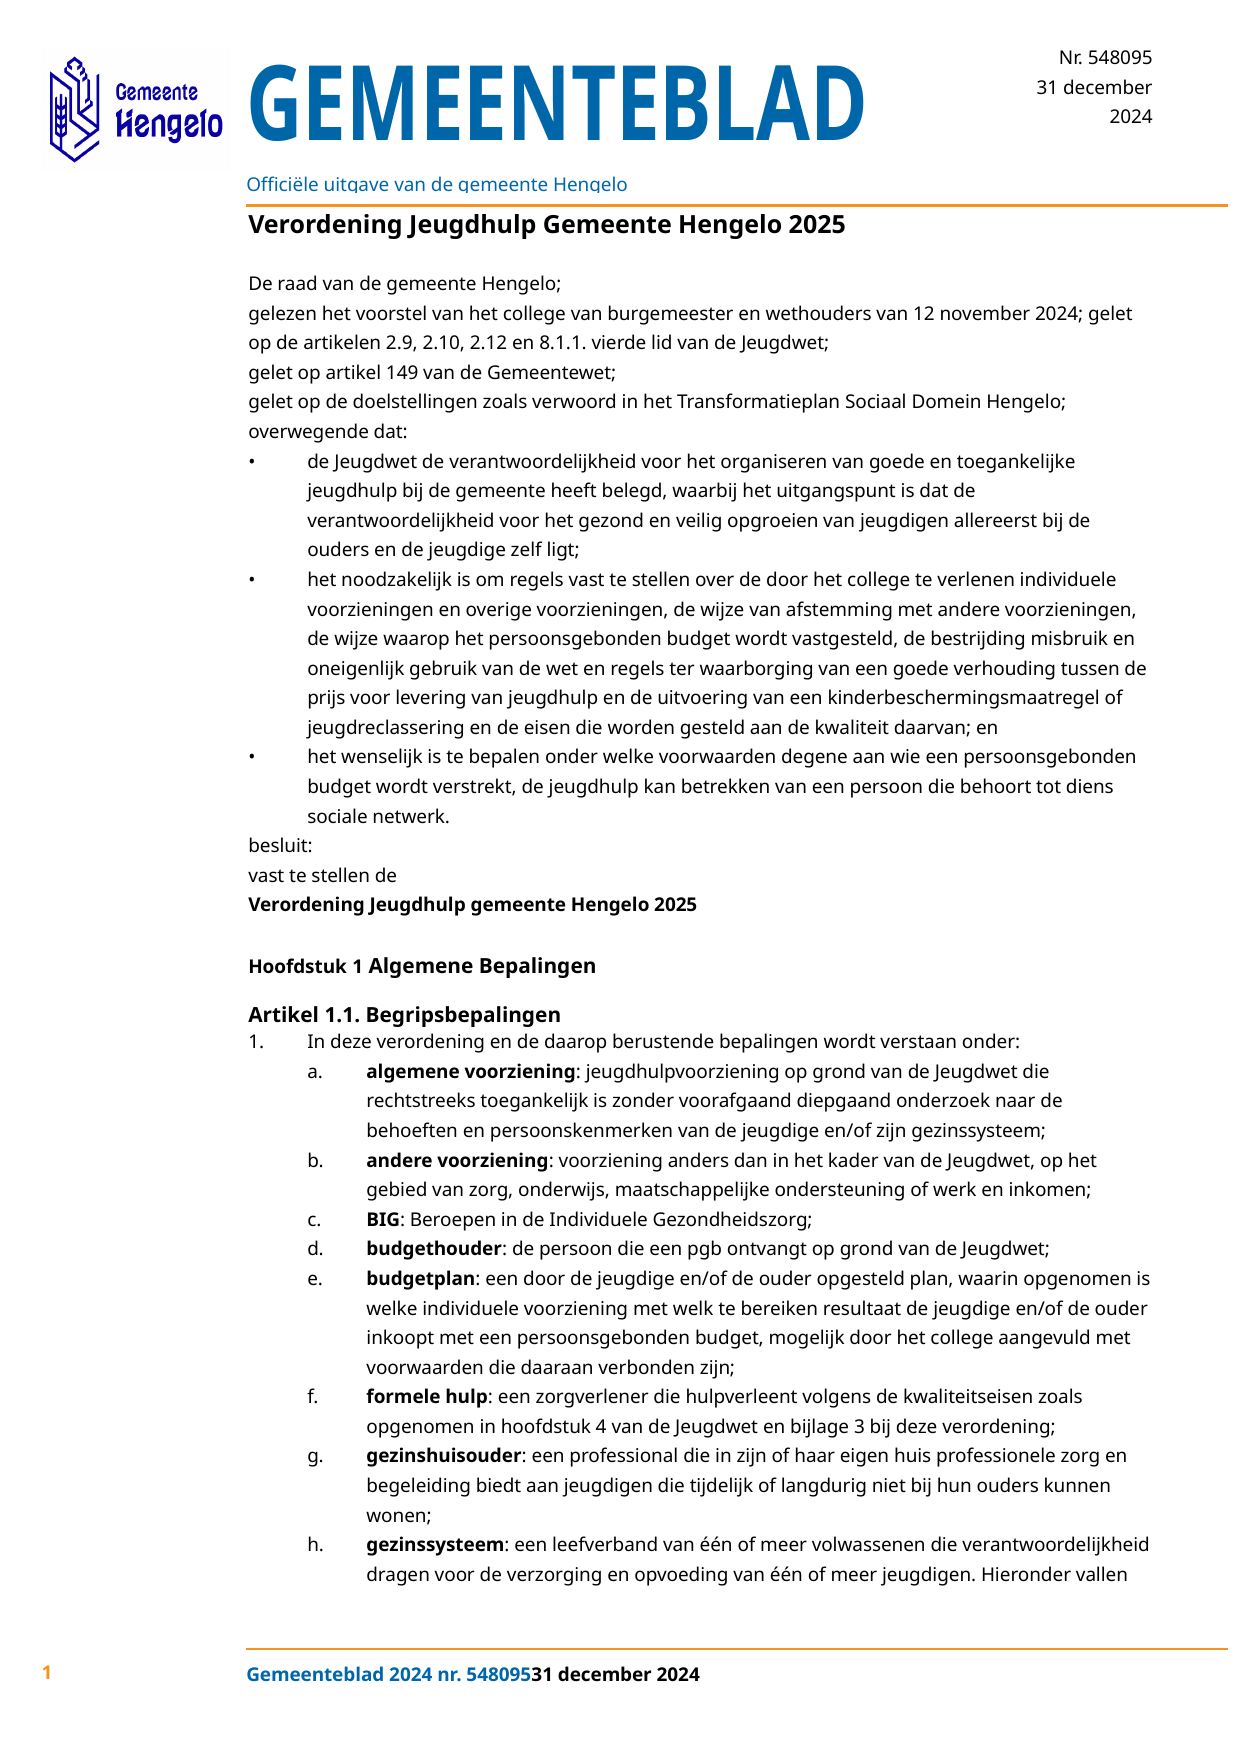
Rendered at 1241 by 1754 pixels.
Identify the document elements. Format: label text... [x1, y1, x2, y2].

text besluit: [248, 832, 1152, 858]
list BIG: Beroepen in de Individuele Gezondheidszorg; [307, 1206, 1152, 1232]
text Verordening Jeugdhulp Gemeente Hengelo 2025 [248, 207, 1152, 241]
text gelet op de doelstellingen zoals verwoord in het Transformatieplan Sociaal Domein Hengelo; [248, 389, 1152, 414]
text gelezen het voorstel van het college van burgemeester en wethouders van 12 november 2024; gelet op de artikelen 2.9, 2.10, 2.12 en 8.1.1. vierde lid van de Jeugdwet; [248, 300, 1152, 355]
picture [41, 47, 231, 172]
list gezinshuisouder: een professional die in zijn of haar eigen huis professionele zorg en begeleiding biedt aan jeugdigen die tijdelijk of langdurig niet bij hun ouders kunnen wonen; [307, 1443, 1152, 1527]
list algemene voorziening: jeugdhulpvoorziening op grond van de Jeugdwet die rechtstreeks toegankelijk is zonder voorafgaand diepgaand onderzoek naar de behoeften en persoonskenmerken van de jeugdige en/of zijn gezinssysteem; [307, 1058, 1152, 1143]
text Artikel 1.1. Begripsbepalingen [248, 1000, 1152, 1028]
list formele hulp: een zorgverlener die hulpverleent volgens de kwaliteitseisen zoals opgenomen in hoofdstuk 4 van de Jeugdwet en bijlage 3 bij deze verordening; [307, 1383, 1152, 1439]
text gelet op artikel 149 van de Gemeentewet; [248, 359, 1152, 385]
list budgetplan: een door de jeugdige en/of de ouder opgesteld plan, waarin opgenomen is welke individuele voorziening met welk te bereiken resultaat de jeugdige en/of de ouder inkoopt met een persoonsgebonden budget, mogelijk door het college aangevuld met voorwaarden die daaraan verbonden zijn; [307, 1265, 1152, 1379]
text De raad van de gemeente Hengelo; [248, 270, 1152, 296]
list budgethouder: de persoon die een pgb ontvangt op grond van de Jeugdwet; [307, 1236, 1152, 1261]
text overwegende dat: [248, 418, 1152, 444]
text Verordening Jeugdhulp gemeente Hengelo 2025 [248, 892, 1152, 917]
text vast te stellen de [248, 862, 1152, 888]
list het wenselijk is te bepalen onder welke voorwaarden degene aan wie een persoonsgebonden budget wordt verstrekt, de jeugdhulp kan betrekken van een persoon die behoort tot diens sociale netwerk. [248, 744, 1152, 828]
list de Jeugdwet de verantwoordelijkheid voor het organiseren van goede en toegankelijke jeugdhulp bij de gemeente heeft belegd, waarbij het uitgangspunt is dat de verantwoordelijkheid voor het gezond en veilig opgroeien van jeugdigen allereerst bij de ouders en de jeugdige zelf ligt; [248, 448, 1152, 562]
list In deze verordening en de daarop berustende bepalingen wordt verstaan onder: [248, 1028, 1152, 1054]
list gezinssysteem: een leefverband van één of meer volwassenen die verantwoordelijkheid dragen voor de verzorging en opvoeding van één of meer jeugdigen. Hieronder vallen [307, 1531, 1152, 1587]
list het noodzakelijk is om regels vast te stellen over de door het college te verlenen individuele voorzieningen en overige voorzieningen, de wijze van afstemming met andere voorzieningen, de wijze waarop het persoonsgebonden budget wordt vastgesteld, de bestrijding misbruik en oneigenlijk gebruik van de wet en regels ter waarborging van een goede verhouding tussen de prijs voor levering van jeugdhulp en de uitvoering van een kinderbeschermingsmaatregel of jeugdreclassering en de eisen die worden gesteld aan de kwaliteit daarvan; en [248, 566, 1152, 740]
text Hoofdstuk 1 Algemene Bepalingen [248, 951, 1152, 979]
list andere voorziening: voorziening anders dan in het kader van de Jeugdwet, op het gebied van zorg, onderwijs, maatschappelijke ondersteuning of werk en inkomen; [307, 1147, 1152, 1202]
